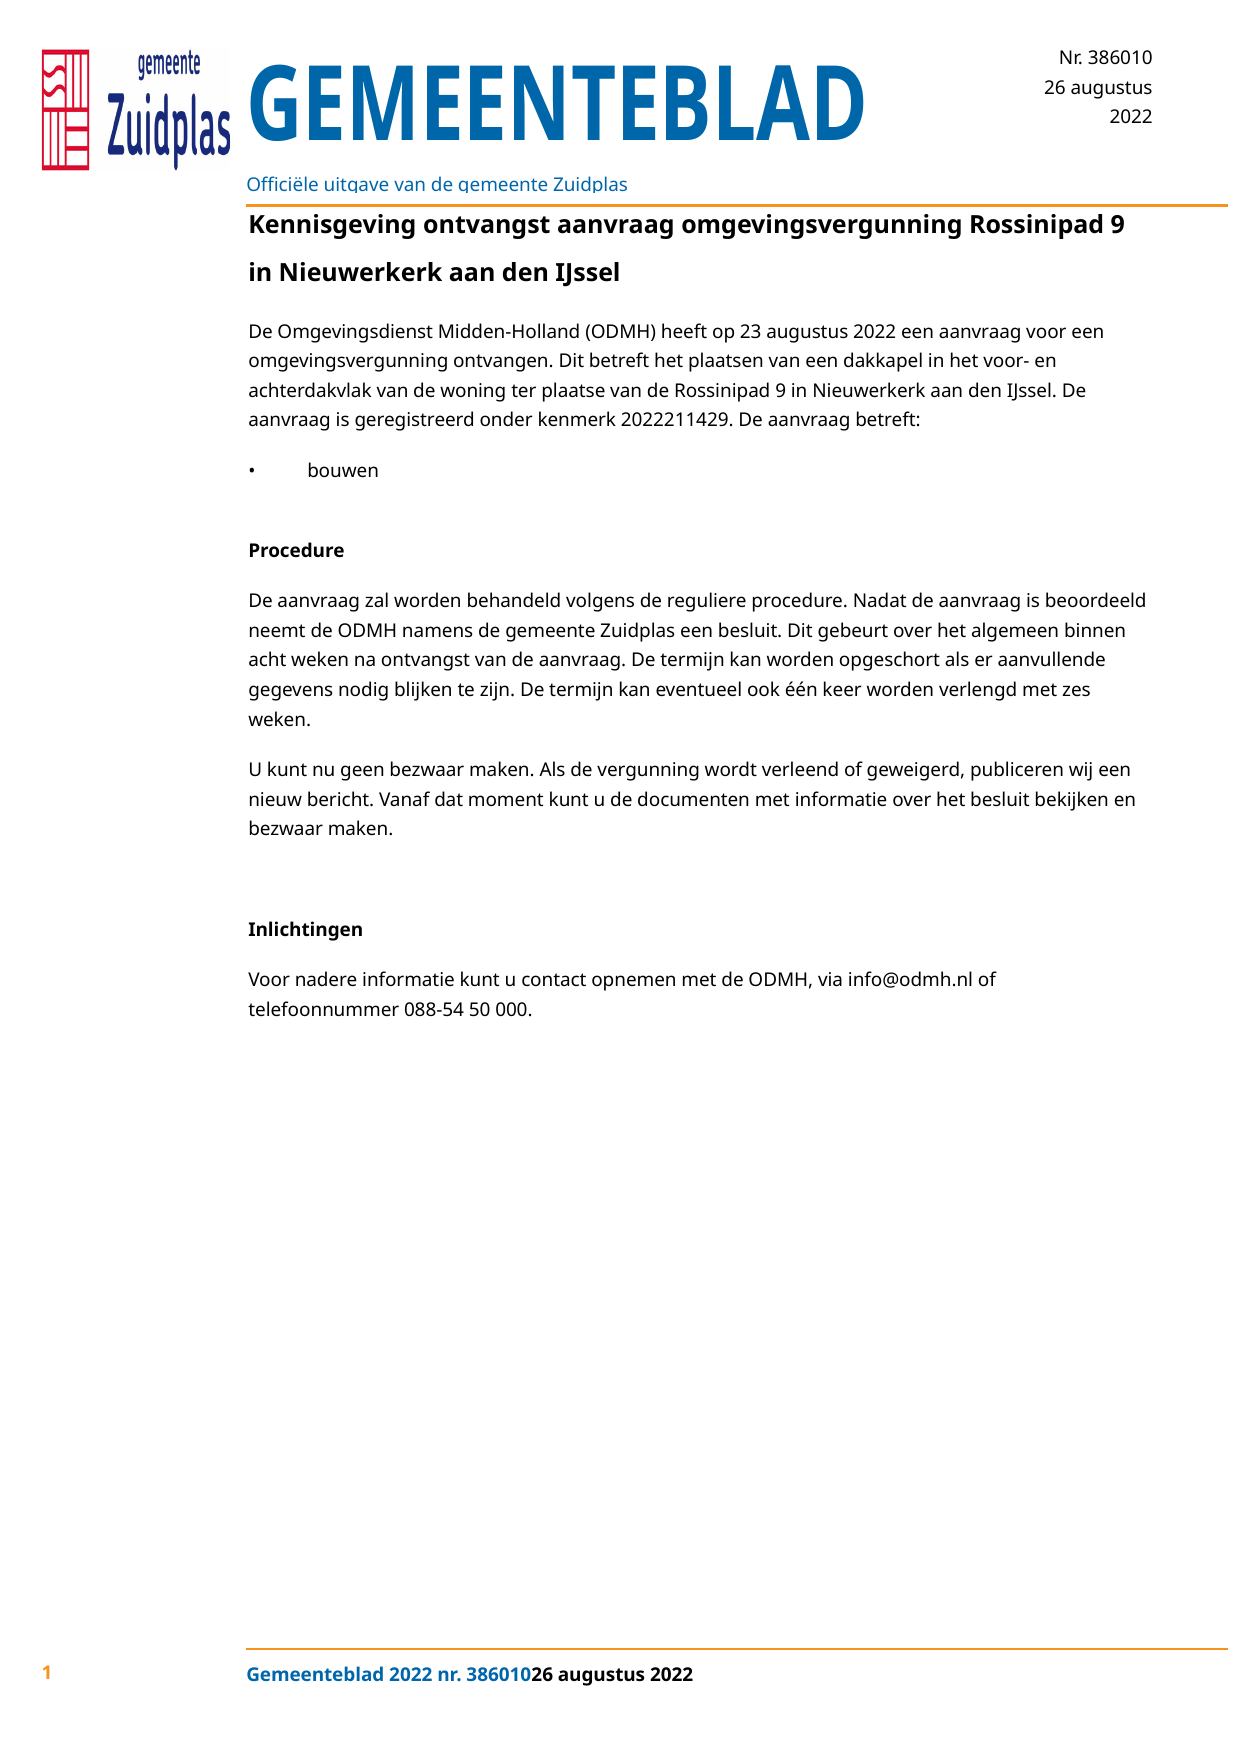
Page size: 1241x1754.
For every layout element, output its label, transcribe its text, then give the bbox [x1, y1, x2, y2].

text Inlichtingen [248, 916, 1152, 942]
text De Omgevingsdienst Midden-Holland (ODMH) heeft op 23 augustus 2022 een aanvraag voor een omgevingsvergunning ontvangen. Dit betreft het plaatsen van een dakkapel in het voor- en achterdakvlak van de woning ter plaatse van de Rossinipad 9 in Nieuwerkerk aan den IJssel. De aanvraag is geregistreerd onder kenmerk 2022211429. De aanvraag betreft: [248, 318, 1152, 432]
picture [41, 47, 231, 172]
text Voor nadere informatie kunt u contact opnemen met de ODMH, via info@odmh.nl of telefoonnummer 088-54 50 000. [248, 967, 1152, 1022]
list bouwen [248, 457, 1152, 483]
text Procedure [248, 537, 1152, 563]
text U kunt nu geen bezwaar maken. Als de vergunning wordt verleend of geweigerd, publiceren wij een nieuw bericht. Vanaf dat moment kunt u de documenten met informatie over het besluit bekijken en bezwaar maken. [248, 756, 1152, 841]
text De aanvraag zal worden behandeld volgens de reguliere procedure. Nadat de aanvraag is beoordeeld neemt de ODMH namens de gemeente Zuidplas een besluit. Dit gebeurt over het algemeen binnen acht weken na ontvangst van de aanvraag. De termijn kan worden opgeschort als er aanvullende gegevens nodig blijken te zijn. De termijn kan eventueel ook één keer worden verlengd met zes weken. [248, 587, 1152, 732]
text Kennisgeving ontvangst aanvraag omgevingsvergunning Rossinipad 9 in Nieuwerkerk aan den IJssel [248, 207, 1152, 288]
